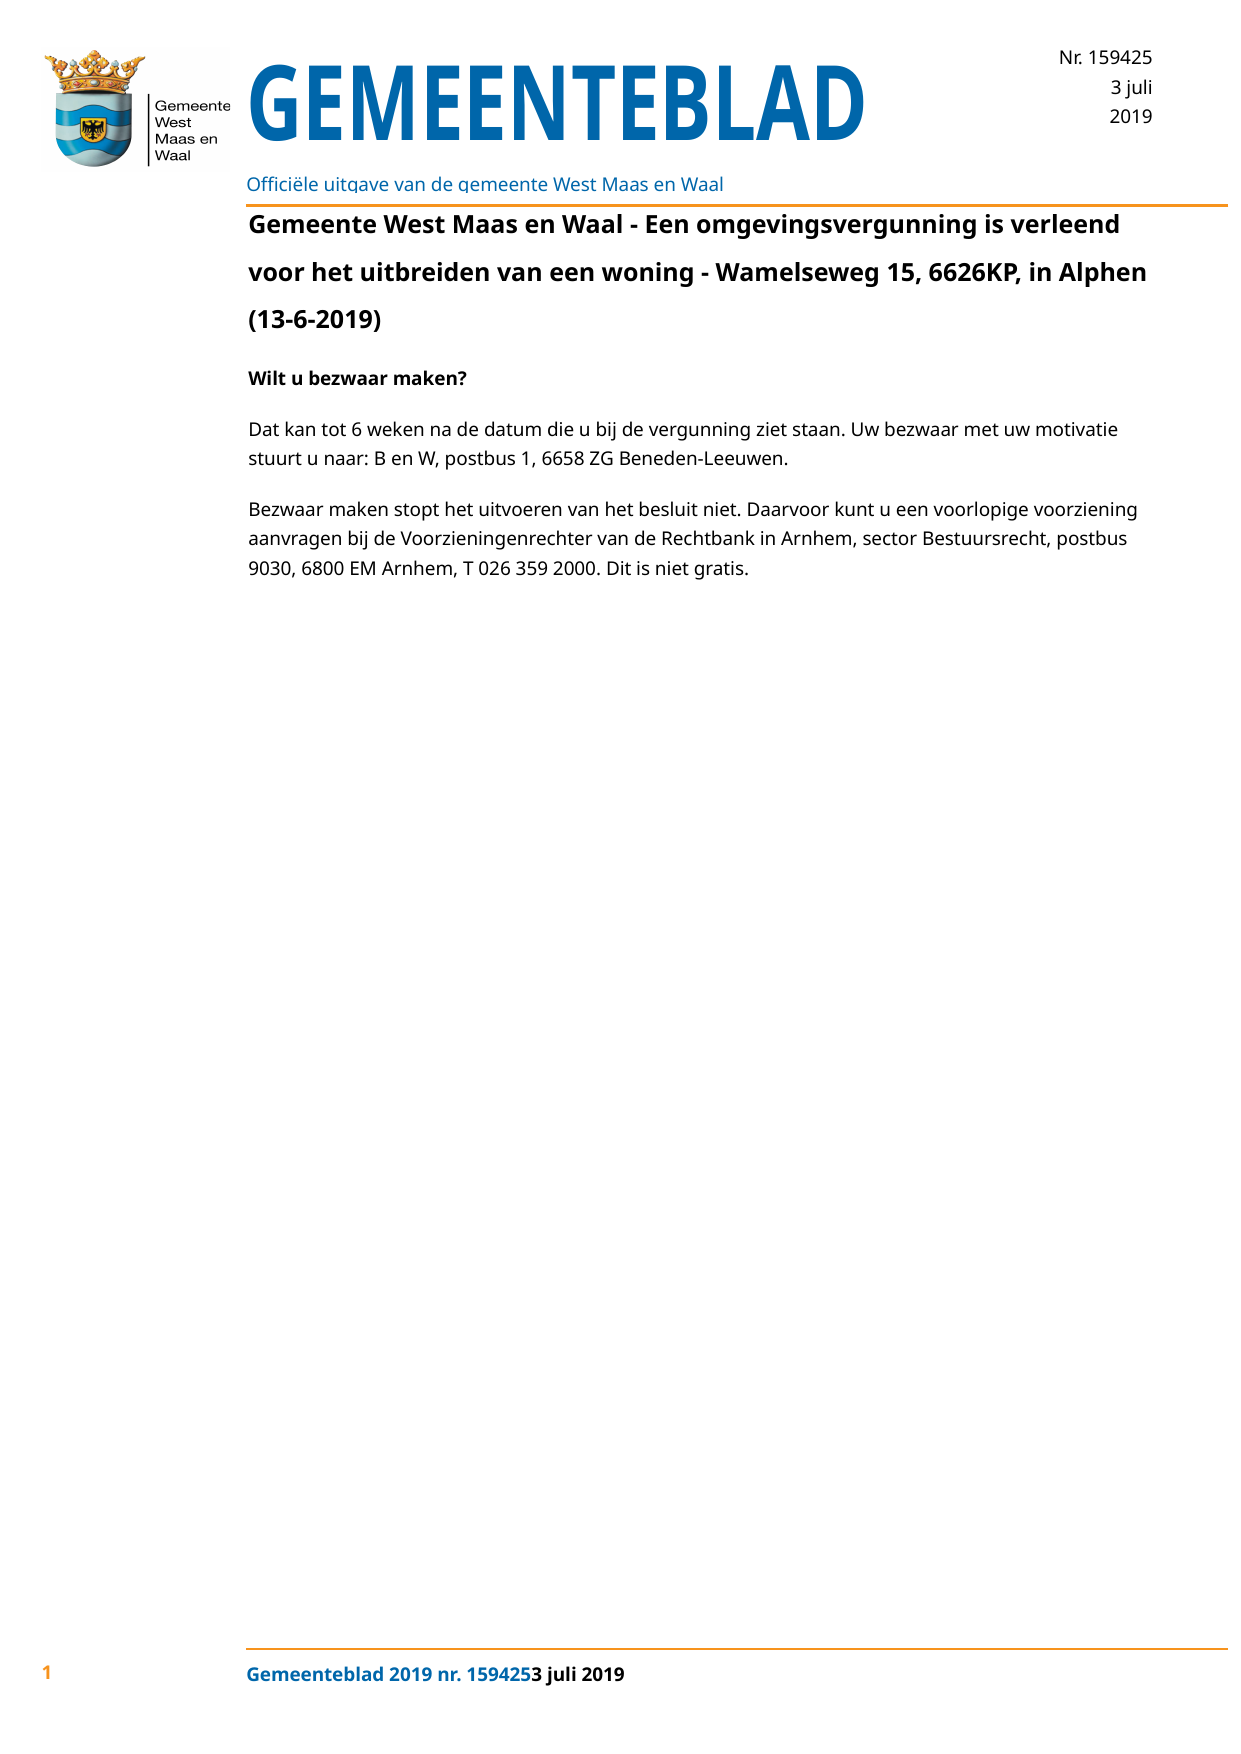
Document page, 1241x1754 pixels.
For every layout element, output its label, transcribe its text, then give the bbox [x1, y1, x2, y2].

text Gemeente West Maas en Waal - Een omgevingsvergunning is verleend voor het uitbreiden van een woning - Wamelseweg 15, 6626KP, in Alphen (13-6-2019) [248, 207, 1152, 336]
text Bezwaar maken stopt het uitvoeren van het besluit niet. Daarvoor kunt u een voorlopige voorziening aanvragen bij de Voorzieningenrechter van de Rechtbank in Arnhem, sector Bestuursrecht, postbus 9030, 6800 EM Arnhem, T 026 359 2000. Dit is niet gratis. [248, 496, 1152, 581]
text Wilt u bezwaar maken? [248, 366, 1152, 391]
picture [41, 47, 231, 172]
text Dat kan tot 6 weken na de datum die u bij de vergunning ziet staan. Uw bezwaar met uw motivatie stuurt u naar: B en W, postbus 1, 6658 ZG Beneden-Leeuwen. [248, 416, 1152, 471]
